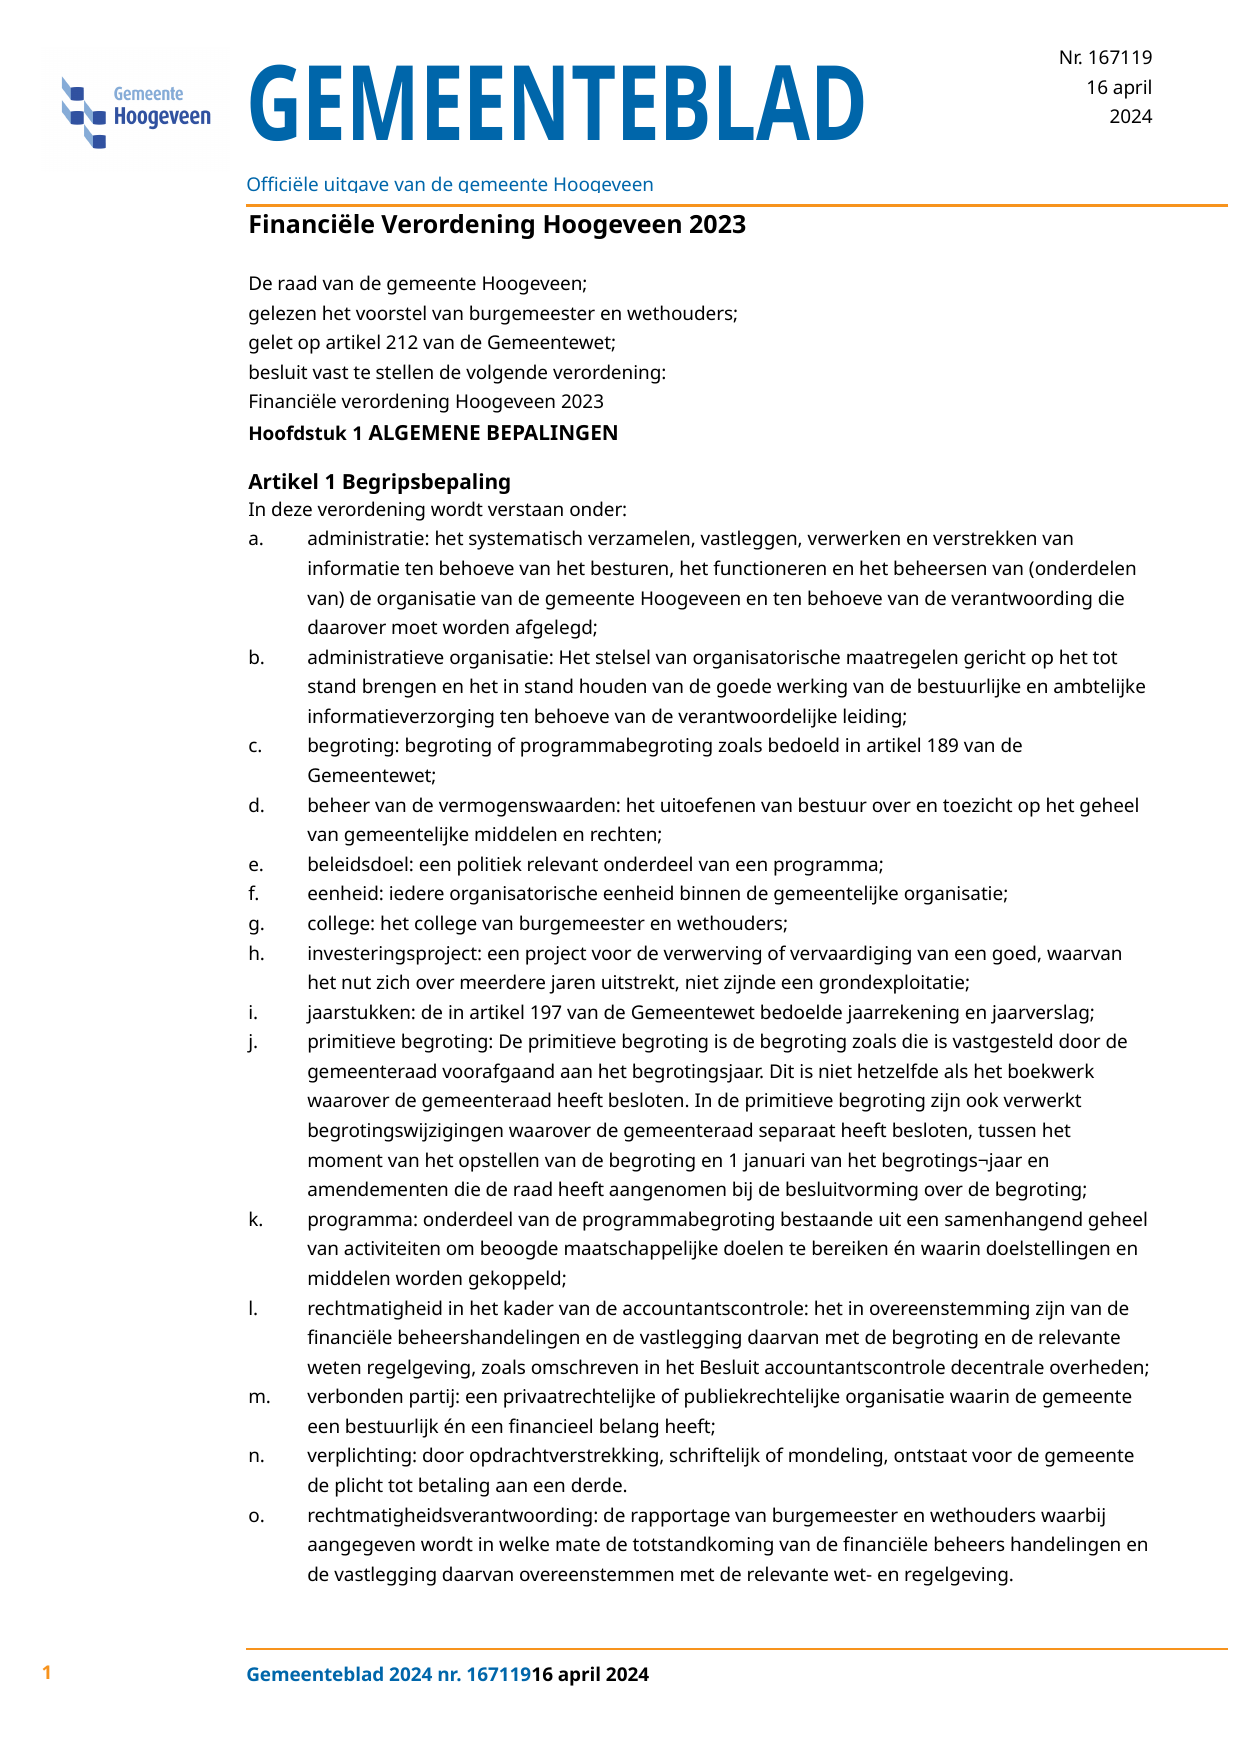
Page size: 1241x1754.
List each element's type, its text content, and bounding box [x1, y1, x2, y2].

text Financiële Verordening Hoogeveen 2023 [248, 207, 1152, 241]
list verplichting: door opdrachtverstrekking, schriftelijk of mondeling, ontstaat voor de gemeente de plicht tot betaling aan een derde. [248, 1443, 1152, 1498]
list administratie: het systematisch verzamelen, vastleggen, verwerken en verstrekken van informatie ten behoeve van het besturen, het functioneren en het beheersen van (onderdelen van) de organisatie van de gemeente Hoogeveen en ten behoeve van de verantwoording die daarover moet worden afgelegd; [248, 526, 1152, 640]
text gelet op artikel 212 van de Gemeentewet; [248, 329, 1152, 355]
list administratieve organisatie: Het stelsel van organisatorische maatregelen gericht op het tot stand brengen en het in stand houden van de goede werking van de bestuurlijke en ambtelijke informatieverzorging ten behoeve van de verantwoordelijke leiding; [248, 644, 1152, 729]
list eenheid: iedere organisatorische eenheid binnen de gemeentelijke organisatie; [248, 881, 1152, 906]
list beheer van de vermogenswaarden: het uitoefenen van bestuur over en toezicht op het geheel van gemeentelijke middelen en rechten; [248, 792, 1152, 847]
text Financiële verordening Hoogeveen 2023 [248, 389, 1152, 414]
list primitieve begroting: De primitieve begroting is de begroting zoals die is vastgesteld door de gemeenteraad voorafgaand aan het begrotingsjaar. Dit is niet hetzelfde als het boekwerk waarover de gemeenteraad heeft besloten. In de primitieve begroting zijn ook verwerkt begrotingswijzigingen waarover de gemeenteraad separaat heeft besloten, tussen het moment van het opstellen van de begroting en 1 januari van het begrotings¬jaar en amendementen die de raad heeft aangenomen bij de besluitvorming over de begroting; [248, 1028, 1152, 1202]
text Hoofdstuk 1 ALGEMENE BEPALINGEN [248, 418, 1152, 447]
text gelezen het voorstel van burgemeester en wethouders; [248, 300, 1152, 326]
list begroting: begroting of programmabegroting zoals bedoeld in artikel 189 van de Gemeentewet; [248, 733, 1152, 788]
text De raad van de gemeente Hoogeveen; [248, 270, 1152, 296]
list jaarstukken: de in artikel 197 van de Gemeentewet bedoelde jaarrekening en jaarverslag; [248, 999, 1152, 1024]
list programma: onderdeel van de programmabegroting bestaande uit een samenhangend geheel van activiteiten om beoogde maatschappelijke doelen te bereiken én waarin doelstellingen en middelen worden gekoppeld; [248, 1206, 1152, 1291]
list beleidsdoel: een politiek relevant onderdeel van een programma; [248, 851, 1152, 877]
picture [41, 47, 231, 172]
list rechtmatigheidsverantwoording: de rapportage van burgemeester en wethouders waarbij aangegeven wordt in welke mate de totstandkoming van de financiële beheers handelingen en de vastlegging daarvan overeenstemmen met de relevante wet- en regelgeving. [248, 1502, 1152, 1587]
list rechtmatigheid in het kader van de accountantscontrole: het in overeenstemming zijn van de financiële beheershandelingen en de vastlegging daarvan met de begroting en de relevante weten regelgeving, zoals omschreven in het Besluit accountantscontrole decentrale overheden; [248, 1295, 1152, 1379]
list college: het college van burgemeester en wethouders; [248, 910, 1152, 936]
list verbonden partij: een privaatrechtelijke of publiekrechtelijke organisatie waarin de gemeente een bestuurlijk én een financieel belang heeft; [248, 1383, 1152, 1439]
text In deze verordening wordt verstaan onder: [248, 496, 1152, 522]
text Artikel 1 Begripsbepaling [248, 467, 1152, 496]
text besluit vast te stellen de volgende verordening: [248, 359, 1152, 385]
list investeringsproject: een project voor de verwerving of vervaardiging van een goed, waarvan het nut zich over meerdere jaren uitstrekt, niet zijnde een grondexploitatie; [248, 940, 1152, 995]
